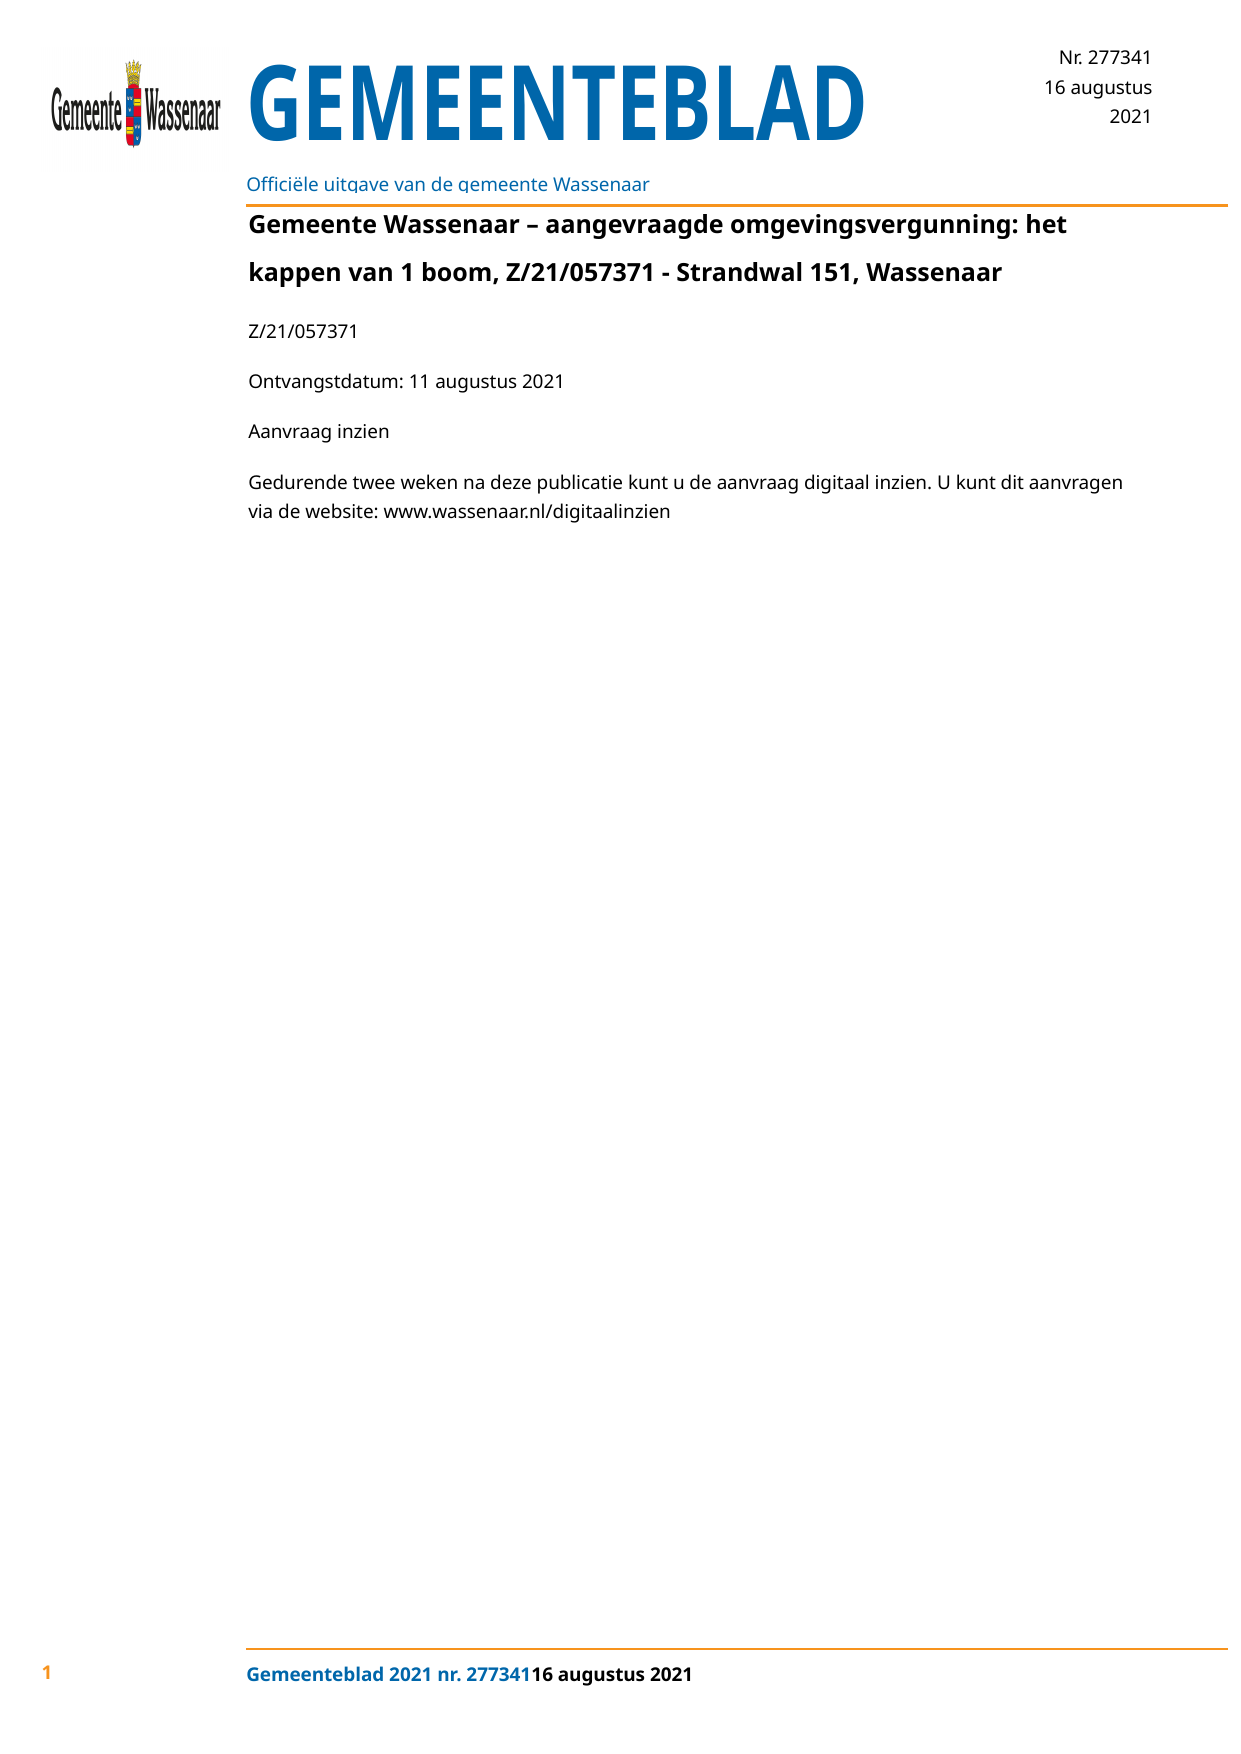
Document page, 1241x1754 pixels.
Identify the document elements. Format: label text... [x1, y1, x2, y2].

picture [41, 47, 231, 172]
text Aanvraag inzien [248, 419, 1152, 444]
text Ontvangstdatum: 11 augustus 2021 [248, 368, 1152, 394]
text Gedurende twee weken na deze publicatie kunt u de aanvraag digitaal inzien. U kunt dit aanvragen via de website: www.wassenaar.nl/digitaalinzien [248, 469, 1152, 524]
text Gemeente Wassenaar – aangevraagde omgevingsvergunning: het kappen van 1 boom, Z/21/057371 - Strandwal 151, Wassenaar [248, 207, 1152, 288]
text Z/21/057371 [248, 318, 1152, 344]
